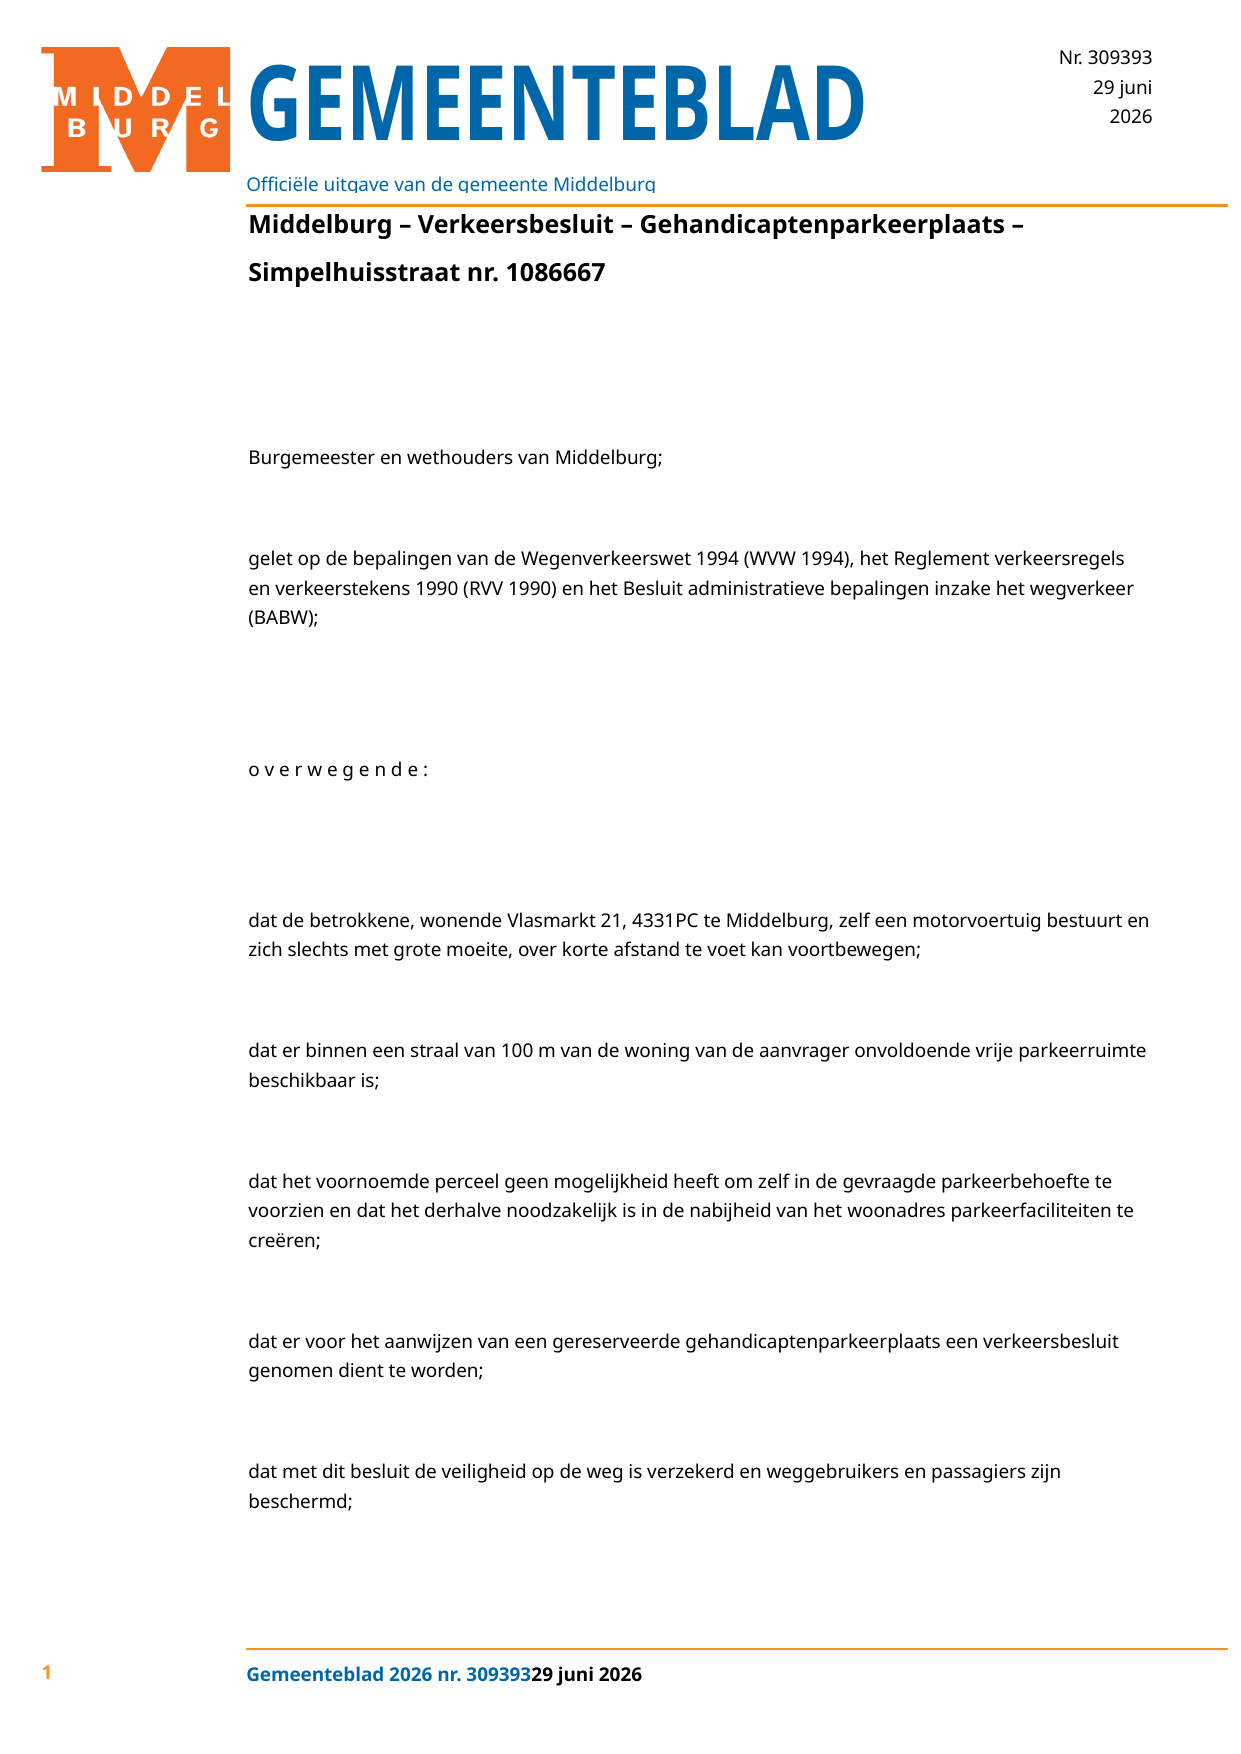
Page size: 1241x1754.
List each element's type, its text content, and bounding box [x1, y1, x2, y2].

text Middelburg – Verkeersbesluit – Gehandicaptenparkeerplaats – Simpelhuisstraat nr. 1086667 [248, 207, 1152, 288]
text dat er binnen een straal van 100 m van de woning van de aanvrager onvoldoende vrije parkeerruimte beschikbaar is; [248, 1037, 1152, 1093]
text dat het voornoemde perceel geen mogelijkheid heeft om zelf in de gevraagde parkeerbehoefte te voorzien en dat het derhalve noodzakelijk is in de nabijheid van het woonadres parkeerfaciliteiten te creëren; [248, 1168, 1152, 1253]
text dat de betrokkene, wonende Vlasmarkt 21, 4331PC te Middelburg, zelf een motorvoertuig bestuurt en zich slechts met grote moeite, over korte afstand te voet kan voortbewegen; [248, 907, 1152, 962]
text dat er voor het aanwijzen van een gereserveerde gehandicaptenparkeerplaats een verkeersbesluit genomen dient te worden; [248, 1328, 1152, 1383]
text Burgemeester en wethouders van Middelburg; [248, 444, 1152, 470]
text o v e r w e g e n d e : [248, 756, 1152, 781]
text gelet op de bepalingen van de Wegenverkeerswet 1994 (WVW 1994), het Reglement verkeersregels en verkeerstekens 1990 (RVV 1990) en het Besluit administratieve bepalingen inzake het wegverkeer (BABW); [248, 545, 1152, 630]
picture [41, 47, 231, 172]
text dat met dit besluit de veiligheid op de weg is verzekerd en weggebruikers en passagiers zijn beschermd; [248, 1458, 1152, 1513]
